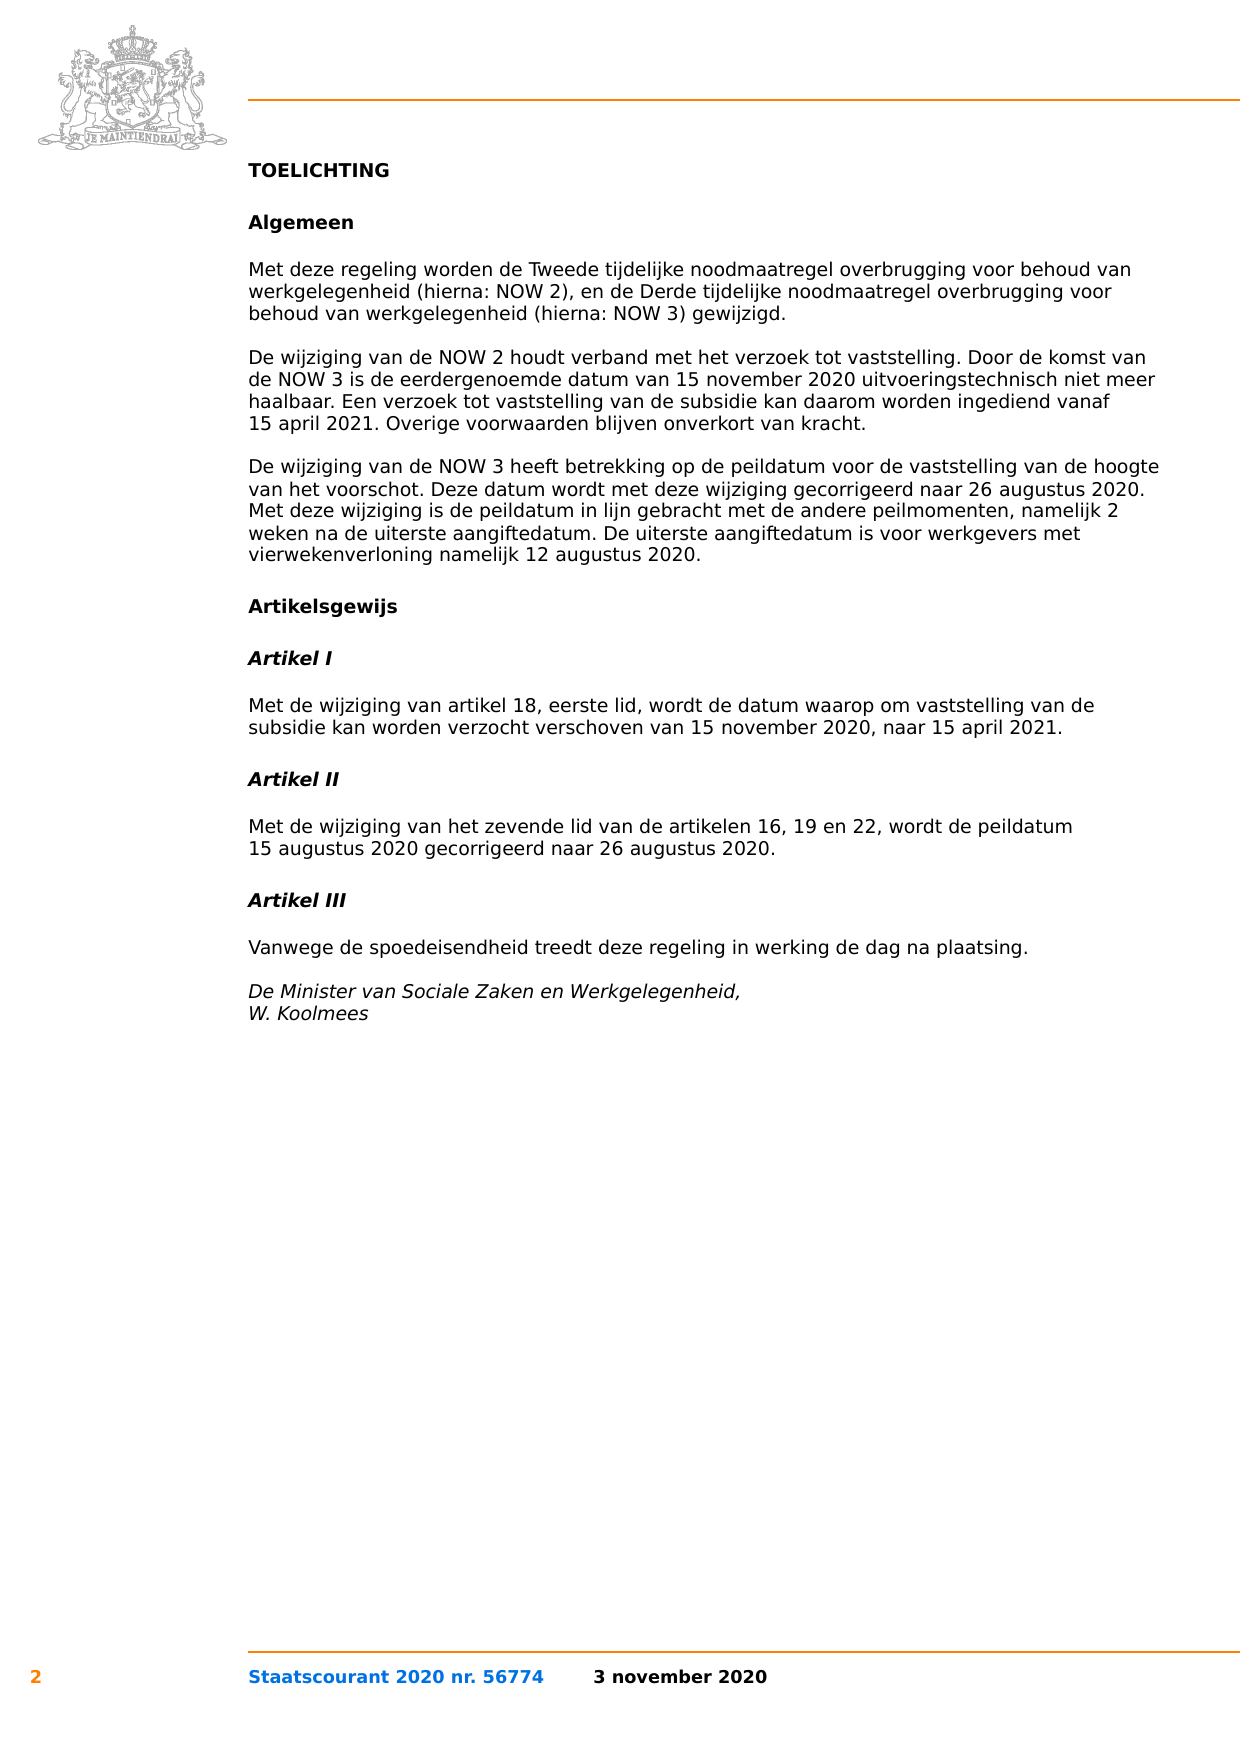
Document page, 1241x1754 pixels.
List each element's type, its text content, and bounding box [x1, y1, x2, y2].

subtitle TOELICHTING [248, 160, 1163, 182]
text De wijziging van de NOW 2 houdt verband met het verzoek tot vaststelling. Door de komst van de NOW 3 is de eerdergenoemde datum van 15 november 2020 uitvoeringstechnisch niet meer haalbaar. Een verzoek tot vaststelling van de subsidie kan daarom worden ingediend vanaf 15 april 2021. Overige voorwaarden blijven onverkort van kracht. [248, 347, 1163, 434]
text Met deze regeling worden de Tweede tijdelijke noodmaatregel overbrugging voor behoud van werkgelegenheid (hierna: NOW 2), en de Derde tijdelijke noodmaatregel overbrugging voor behoud van werkgelegenheid (hierna: NOW 3) gewijzigd. [248, 259, 1163, 325]
subtitle Algemeen [248, 212, 1163, 234]
subtitle Artikelsgewijs [248, 596, 1163, 618]
subtitle Artikel II [248, 769, 1163, 791]
subtitle Artikel III [248, 890, 1163, 912]
text Met de wijziging van het zevende lid van de artikelen 16, 19 en 22, wordt de peildatum 15 augustus 2020 gecorrigeerd naar 26 augustus 2020. [248, 816, 1163, 860]
text De wijziging van de NOW 3 heeft betrekking op de peildatum voor de vaststelling van de hoogte van het voorschot. Deze datum wordt met deze wijziging gecorrigeerd naar 26 augustus 2020. Met deze wijziging is de peildatum in lijn gebracht met de andere peilmomenten, namelijk 2 weken na de uiterste aangiftedatum. De uiterste aangiftedatum is voor werkgevers met vierwekenverloning namelijk 12 augustus 2020. [248, 456, 1163, 566]
text Vanwege de spoedeisendheid treedt deze regeling in werking de dag na plaatsing. [248, 937, 1163, 959]
picture [38, 25, 227, 150]
subtitle Artikel I [248, 648, 1163, 670]
text Met de wijziging van artikel 18, eerste lid, wordt de datum waarop om vaststelling van de subsidie kan worden verzocht verschoven van 15 november 2020, naar 15 april 2021. [248, 695, 1163, 739]
text De Minister van Sociale Zaken en Werkgelegenheid, W. Koolmees [248, 981, 1163, 1025]
